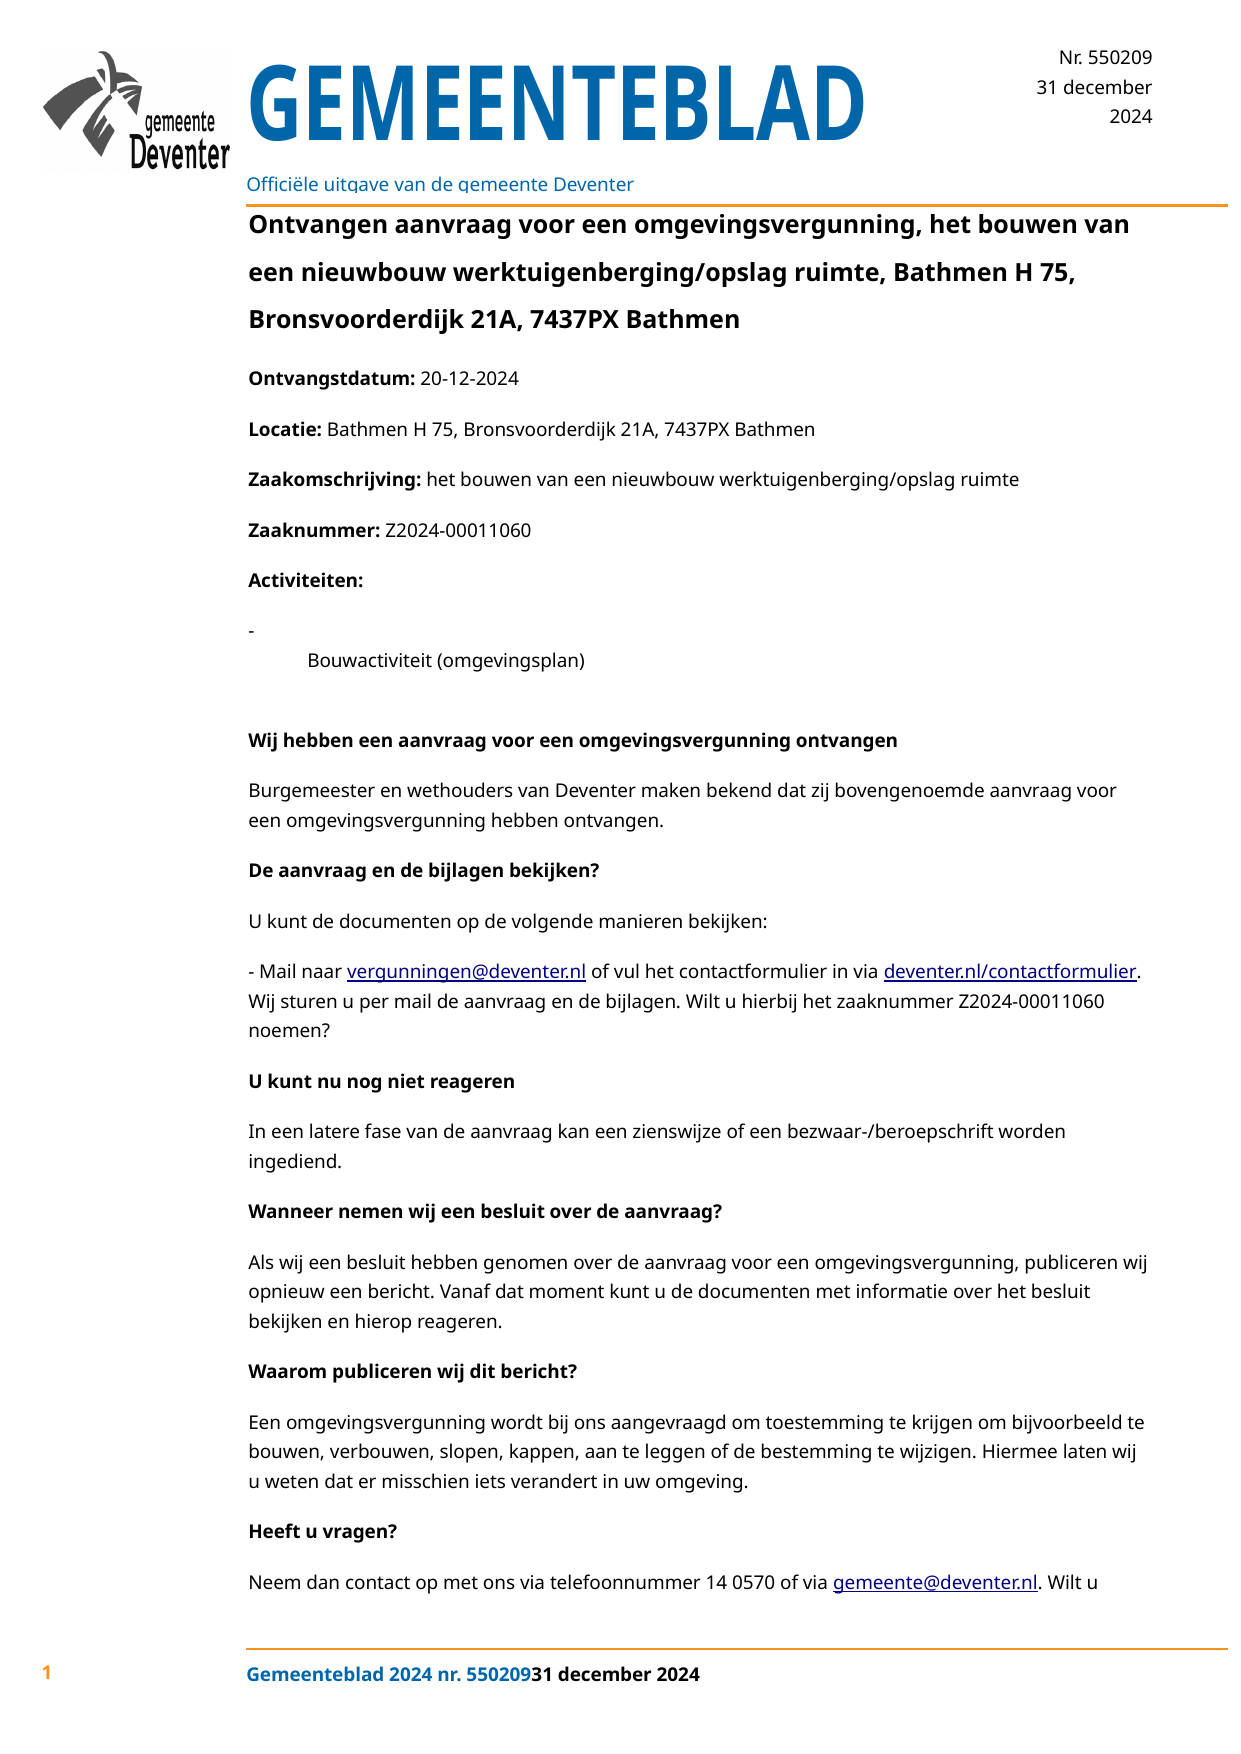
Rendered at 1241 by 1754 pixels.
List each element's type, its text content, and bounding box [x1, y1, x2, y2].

text In een latere fase van de aanvraag kan een zienswijze of een bezwaar-/beroepschrift worden ingediend. [248, 1118, 1152, 1174]
text Wanneer nemen wij een besluit over de aanvraag? [248, 1198, 1152, 1224]
text Waarom publiceren wij dit bericht? [248, 1358, 1152, 1384]
text Wij hebben een aanvraag voor een omgevingsvergunning ontvangen [248, 727, 1152, 753]
text Burgemeester en wethouders van Deventer maken bekend dat zij bovengenoemde aanvraag voor een omgevingsvergunning hebben ontvangen. [248, 778, 1152, 833]
text Zaakomschrijving: het bouwen van een nieuwbouw werktuigenberging/opslag ruimte [248, 466, 1152, 492]
picture [41, 47, 231, 172]
text U kunt nu nog niet reageren [248, 1068, 1152, 1094]
text Heeft u vragen? [248, 1518, 1152, 1544]
text Locatie: Bathmen H 75, Bronsvoorderdijk 21A, 7437PX Bathmen [248, 416, 1152, 442]
text Een omgevingsvergunning wordt bij ons aangevraagd om toestemming te krijgen om bijvoorbeeld te bouwen, verbouwen, slopen, kappen, aan te leggen of de bestemming te wijzigen. Hiermee laten wij u weten dat er misschien iets verandert in uw omgeving. [248, 1409, 1152, 1494]
text Neem dan contact op met ons via telefoonnummer 14 0570 of via gemeente@deventer.nl. Wilt u [248, 1569, 1152, 1594]
text Ontvangstdatum: 20-12-2024 [248, 366, 1152, 391]
text Als wij een besluit hebben genomen over de aanvraag voor een omgevingsvergunning, publiceren wij opnieuw een bericht. Vanaf dat moment kunt u de documenten met informatie over het besluit bekijken en hierop reageren. [248, 1249, 1152, 1334]
text De aanvraag en de bijlagen bekijken? [248, 858, 1152, 883]
text Zaaknummer: Z2024-00011060 [248, 517, 1152, 542]
text - Mail naar vergunningen@deventer.nl of vul het contactformulier in via deventer.nl/contactformulier. Wij sturen u per mail de aanvraag en de bijlagen. Wilt u hierbij het zaaknummer Z2024-00011060 noemen? [248, 958, 1152, 1043]
text Ontvangen aanvraag voor een omgevingsvergunning, het bouwen van een nieuwbouw werktuigenberging/opslag ruimte, Bathmen H 75, Bronsvoorderdijk 21A, 7437PX Bathmen [248, 207, 1152, 336]
list Bouwactiviteit (omgevingsplan) [248, 647, 1152, 673]
text U kunt de documenten op de volgende manieren bekijken: [248, 908, 1152, 934]
text Activiteiten: [248, 567, 1152, 593]
